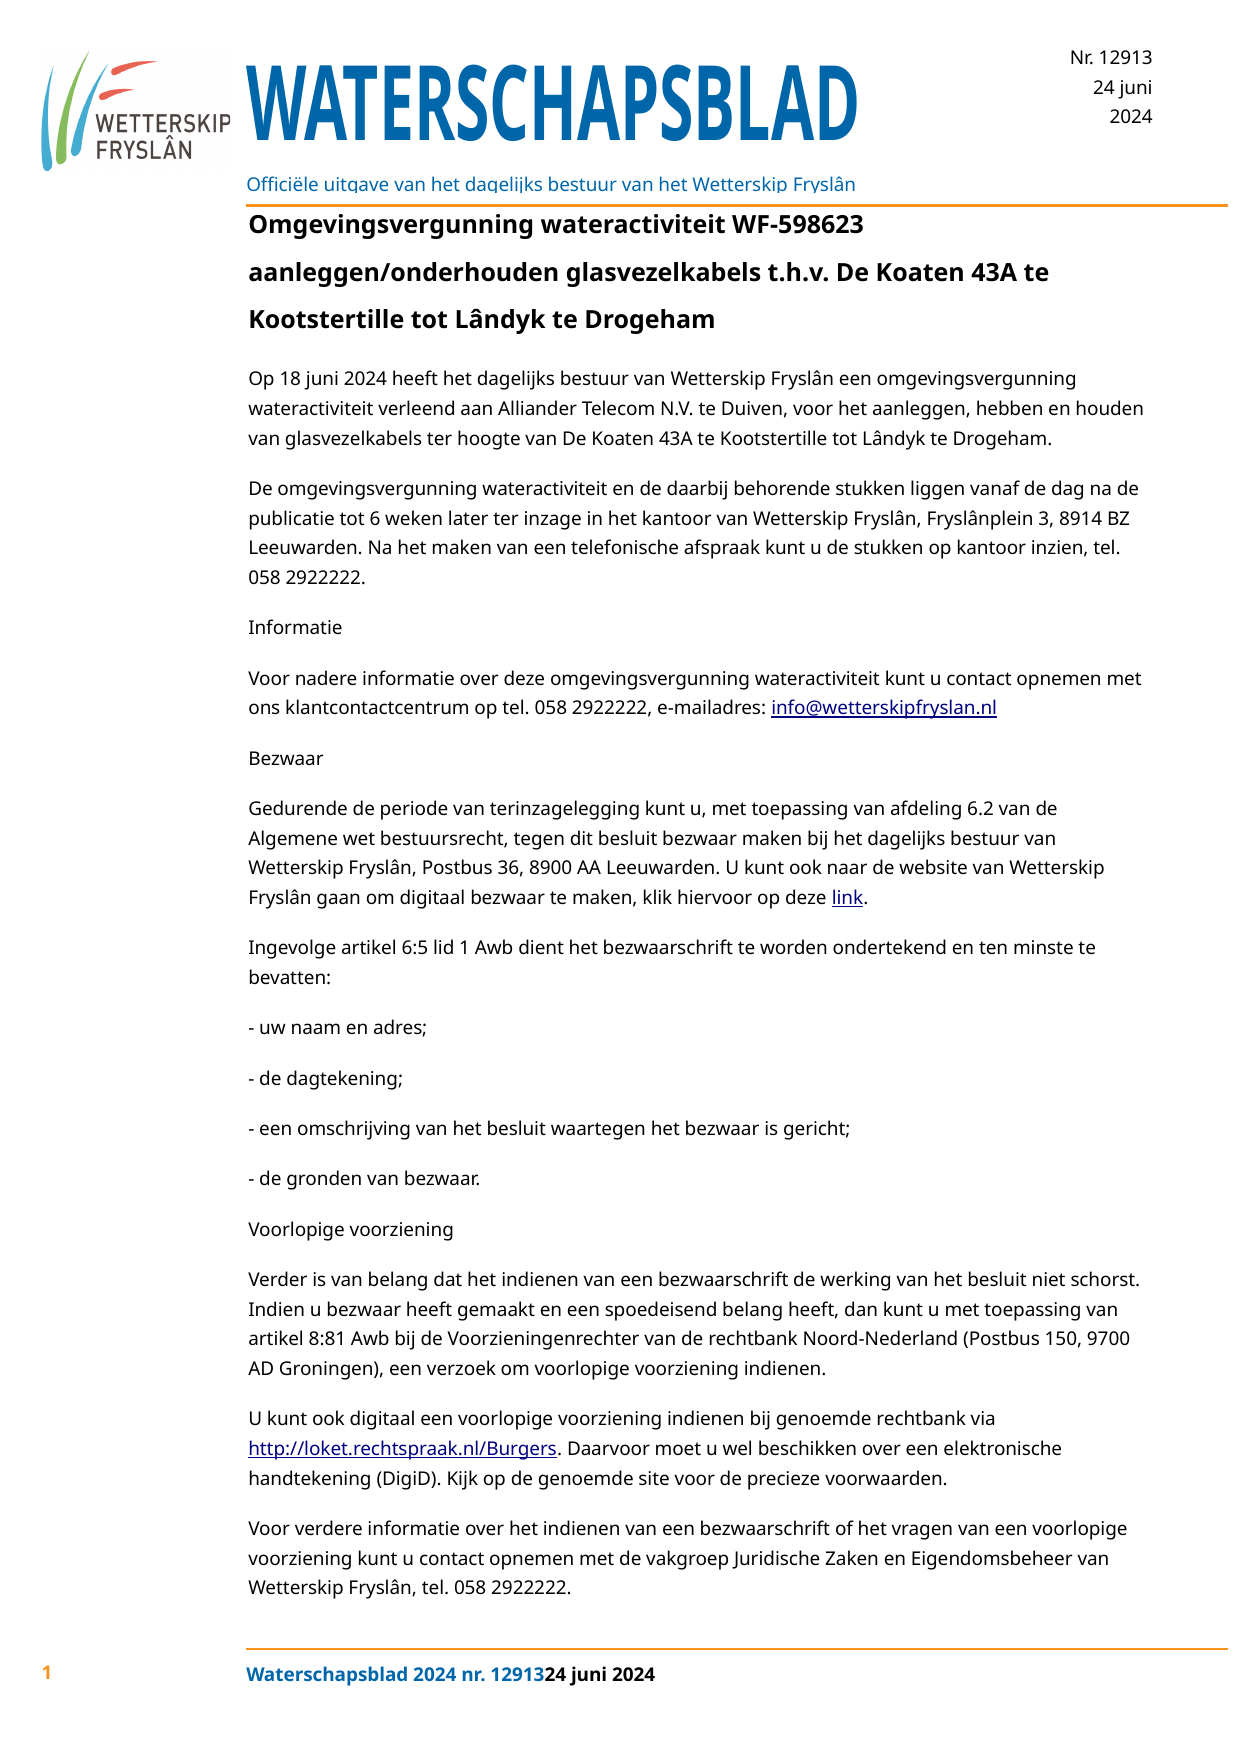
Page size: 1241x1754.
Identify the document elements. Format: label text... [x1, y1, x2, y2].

text Informatie [248, 614, 1152, 640]
text Omgevingsvergunning wateractiviteit WF-598623 aanleggen/onderhouden glasvezelkabels t.h.v. De Koaten 43A te Kootstertille tot Lândyk te Drogeham [248, 207, 1152, 336]
text Voor nadere informatie over deze omgevingsvergunning wateractiviteit kunt u contact opnemen met ons klantcontactcentrum op tel. 058 2922222, e-mailadres: info@wetterskipfryslan.nl [248, 665, 1152, 720]
text Op 18 juni 2024 heeft het dagelijks bestuur van Wetterskip Fryslân een omgevingsvergunning wateractiviteit verleend aan Alliander Telecom N.V. te Duiven, voor het aanleggen, hebben en houden van glasvezelkabels ter hoogte van De Koaten 43A te Kootstertille tot Lândyk te Drogeham. [248, 366, 1152, 450]
text Ingevolge artikel 6:5 lid 1 Awb dient het bezwaarschrift te worden ondertekend en ten minste te bevatten: [248, 934, 1152, 989]
text Gedurende de periode van terinzagelegging kunt u, met toepassing van afdeling 6.2 van de Algemene wet bestuursrecht, tegen dit besluit bezwaar maken bij het dagelijks bestuur van Wetterskip Fryslân, Postbus 36, 8900 AA Leeuwarden. U kunt ook naar de website van Wetterskip Fryslân gaan om digitaal bezwaar te maken, klik hiervoor op deze link. [248, 795, 1152, 909]
text Voor verdere informatie over het indienen van een bezwaarschrift of het vragen van een voorlopige voorziening kunt u contact opnemen met de vakgroep Juridische Zaken en Eigendomsbeheer van Wetterskip Fryslân, tel. 058 2922222. [248, 1515, 1152, 1600]
text - de gronden van bezwaar. [248, 1166, 1152, 1191]
text - een omschrijving van het besluit waartegen het bezwaar is gericht; [248, 1115, 1152, 1141]
text Voorlopige voorziening [248, 1216, 1152, 1242]
picture [41, 47, 231, 172]
text U kunt ook digitaal een voorlopige voorziening indienen bij genoemde rechtbank via http://loket.rechtspraak.nl/Burgers. Daarvoor moet u wel beschikken over een elektronische handtekening (DigiD). Kijk op de genoemde site voor de precieze voorwaarden. [248, 1406, 1152, 1490]
text Bezwaar [248, 745, 1152, 770]
text Verder is van belang dat het indienen van een bezwaarschrift de werking van het besluit niet schorst. Indien u bezwaar heeft gemaakt en een spoedeisend belang heeft, dan kunt u met toepassing van artikel 8:81 Awb bij de Voorzieningenrechter van de rechtbank Noord-Nederland (Postbus 150, 9700 AD Groningen), een verzoek om voorlopige voorziening indienen. [248, 1266, 1152, 1381]
text De omgevingsvergunning wateractiviteit en de daarbij behorende stukken liggen vanaf de dag na de publicatie tot 6 weken later ter inzage in het kantoor van Wetterskip Fryslân, Fryslânplein 3, 8914 BZ Leeuwarden. Na het maken van een telefonische afspraak kunt u de stukken op kantoor inzien, tel. 058 2922222. [248, 475, 1152, 589]
text - de dagtekening; [248, 1065, 1152, 1090]
text - uw naam en adres; [248, 1014, 1152, 1040]
